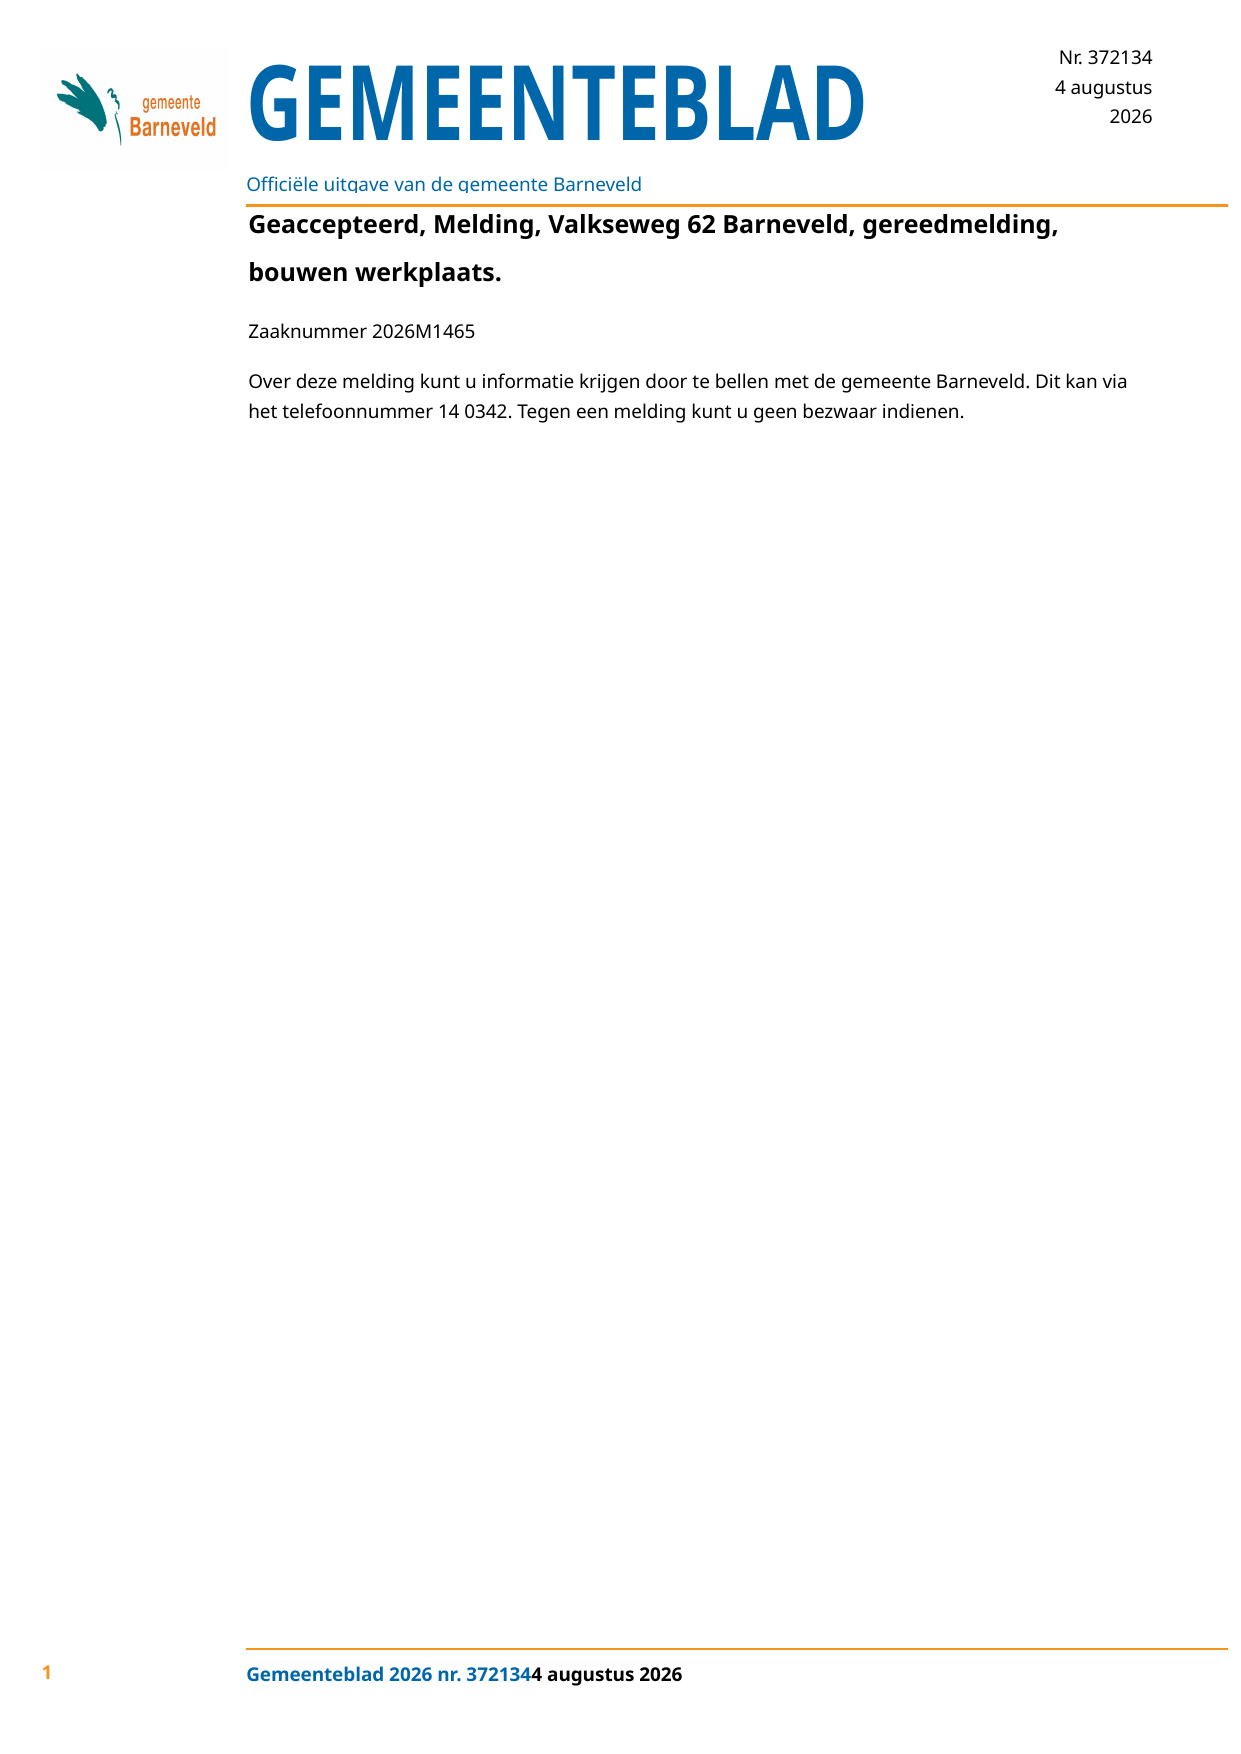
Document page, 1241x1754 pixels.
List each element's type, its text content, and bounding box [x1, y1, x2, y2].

text Geaccepteerd, Melding, Valkseweg 62 Barneveld, gereedmelding, bouwen werkplaats. [248, 207, 1152, 288]
text Zaaknummer 2026M1465 [248, 318, 1152, 344]
picture [41, 47, 231, 172]
text Over deze melding kunt u informatie krijgen door te bellen met de gemeente Barneveld. Dit kan via het telefoonnummer 14 0342. Tegen een melding kunt u geen bezwaar indienen. [248, 368, 1152, 424]
